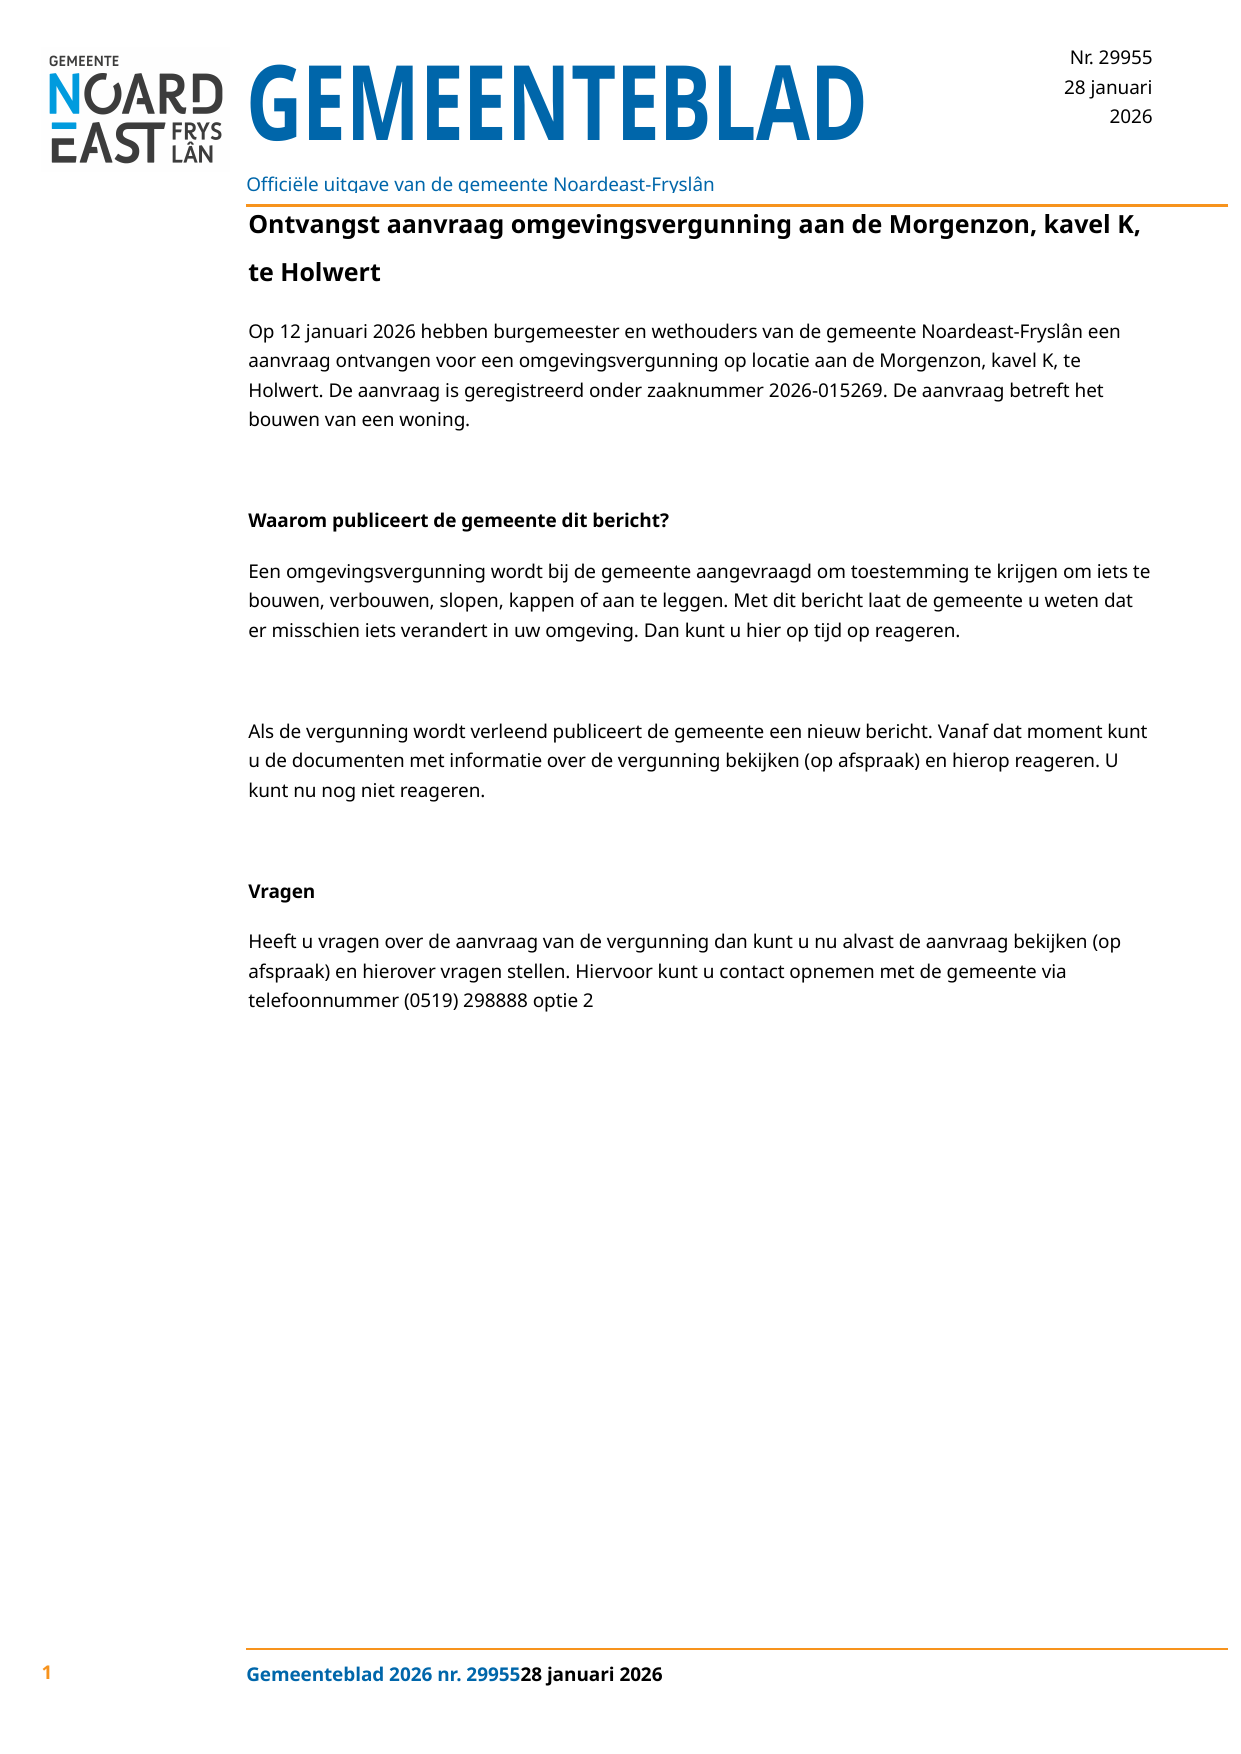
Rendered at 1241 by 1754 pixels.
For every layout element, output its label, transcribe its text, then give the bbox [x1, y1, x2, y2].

text Als de vergunning wordt verleend publiceert de gemeente een nieuw bericht. Vanaf dat moment kunt u de documenten met informatie over de vergunning bekijken (op afspraak) en hierop reageren. U kunt nu nog niet reageren. [248, 718, 1152, 803]
picture [41, 47, 231, 172]
text Waarom publiceert de gemeente dit bericht? [248, 507, 1152, 533]
text Heeft u vragen over de aanvraag van de vergunning dan kunt u nu alvast de aanvraag bekijken (op afspraak) en hierover vragen stellen. Hiervoor kunt u contact opnemen met de gemeente via telefoonnummer (0519) 298888 optie 2 [248, 928, 1152, 1013]
text Op 12 januari 2026 hebben burgemeester en wethouders van de gemeente Noardeast-Fryslân een aanvraag ontvangen voor een omgevingsvergunning op locatie aan de Morgenzon, kavel K, te Holwert. De aanvraag is geregistreerd onder zaaknummer 2026-015269. De aanvraag betreft het bouwen van een woning. [248, 318, 1152, 432]
text Ontvangst aanvraag omgevingsvergunning aan de Morgenzon, kavel K, te Holwert [248, 207, 1152, 288]
text Een omgevingsvergunning wordt bij de gemeente aangevraagd om toestemming te krijgen om iets te bouwen, verbouwen, slopen, kappen of aan te leggen. Met dit bericht laat de gemeente u weten dat er misschien iets verandert in uw omgeving. Dan kunt u hier op tijd op reageren. [248, 558, 1152, 643]
text Vragen [248, 878, 1152, 904]
